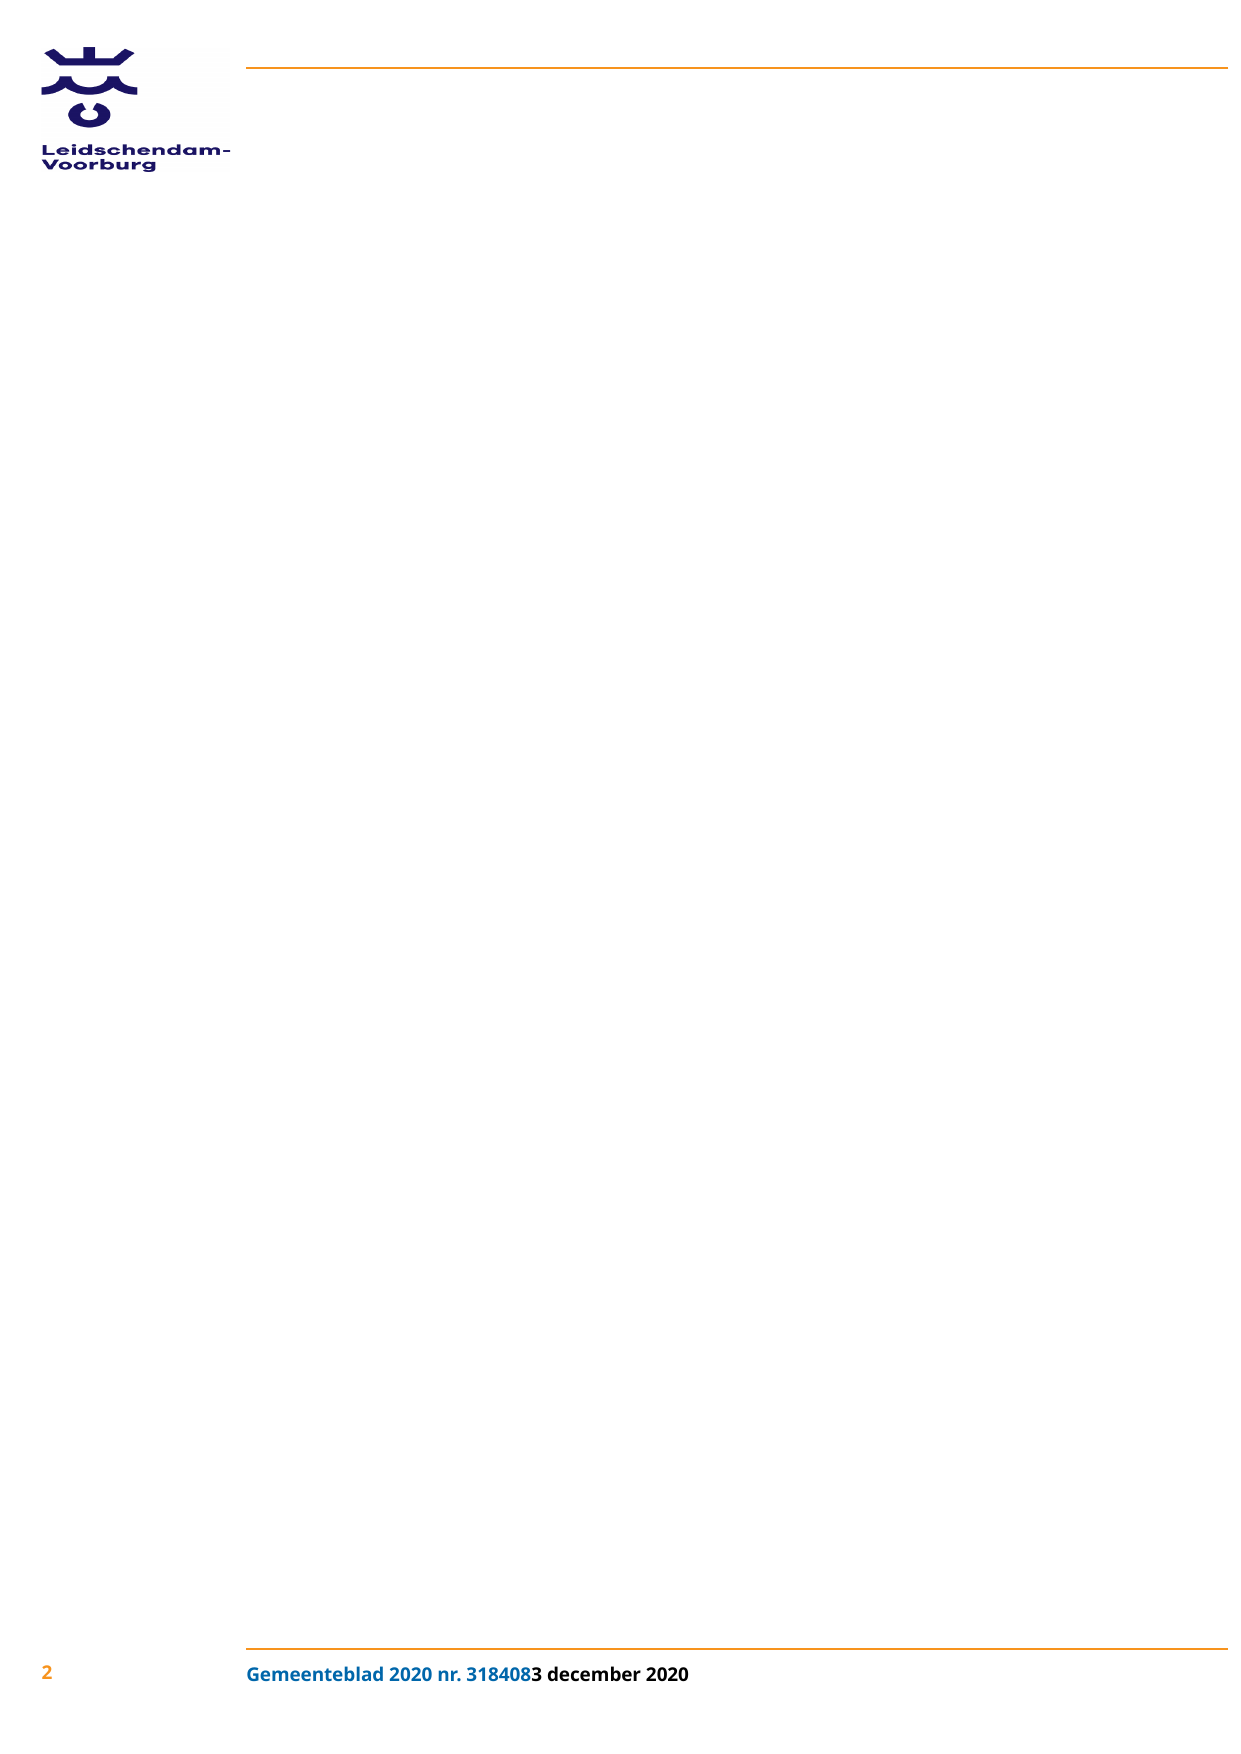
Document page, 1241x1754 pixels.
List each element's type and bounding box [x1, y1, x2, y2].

picture [41, 47, 231, 172]
